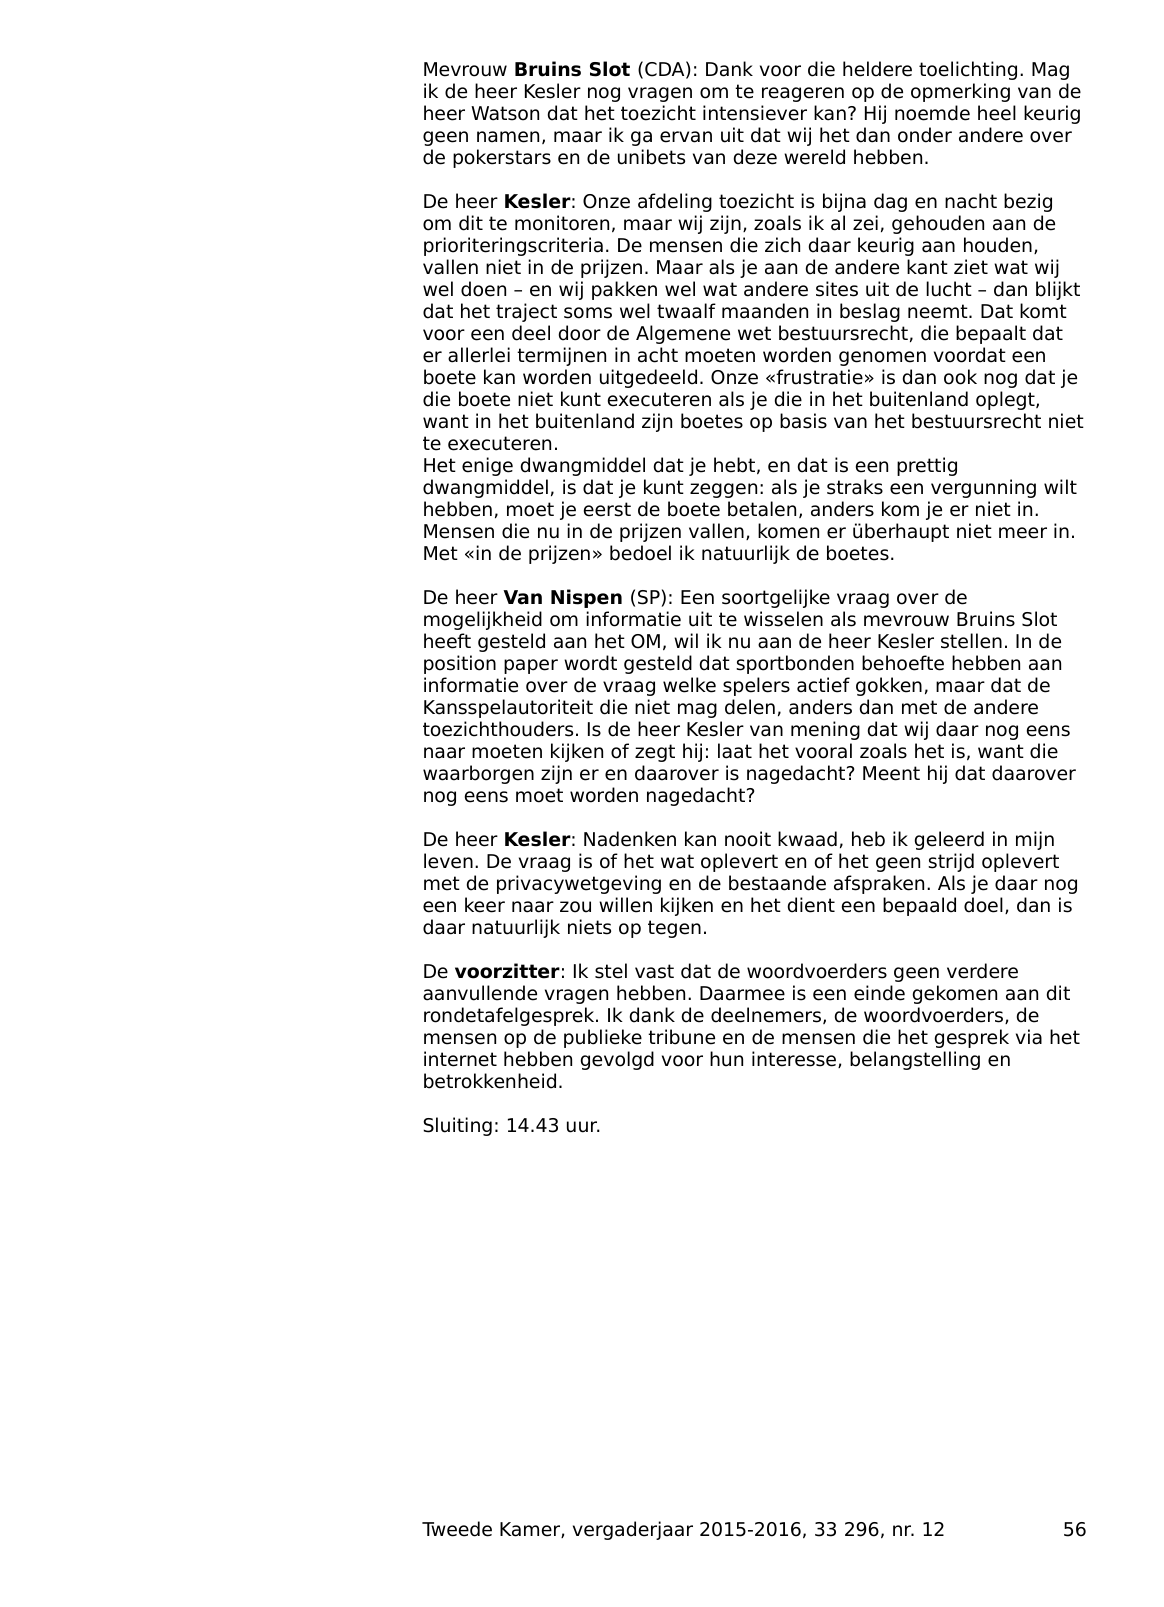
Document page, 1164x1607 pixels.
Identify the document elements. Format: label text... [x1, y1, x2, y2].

text De heer Kesler: Nadenken kan nooit kwaad, heb ik geleerd in mijn leven. De vraag is of het wat oplevert en of het geen strijd oplevert met de privacywetgeving en de bestaande afspraken. Als je daar nog een keer naar zou willen kijken en het dient een bepaald doel, dan is daar natuurlijk niets op tegen. [422, 829, 1087, 939]
text Mevrouw Bruins Slot (CDA): Dank voor die heldere toelichting. Mag ik de heer Kesler nog vragen om te reageren op de opmerking van de heer Watson dat het toezicht intensiever kan? Hij noemde heel keurig geen namen, maar ik ga ervan uit dat wij het dan onder andere over de pokerstars en de unibets van deze wereld hebben. [422, 59, 1087, 169]
text De voorzitter: Ik stel vast dat de woordvoerders geen verdere aanvullende vragen hebben. Daarmee is een einde gekomen aan dit rondetafelgesprek. Ik dank de deelnemers, de woordvoerders, de mensen op de publieke tribune en de mensen die het gesprek via het internet hebben gevolgd voor hun interesse, belangstelling en betrokkenheid. [422, 961, 1087, 1093]
text De heer Kesler: Onze afdeling toezicht is bijna dag en nacht bezig om dit te monitoren, maar wij zijn, zoals ik al zei, gehouden aan de prioriteringscriteria. De mensen die zich daar keurig aan houden, vallen niet in de prijzen. Maar als je aan de andere kant ziet wat wij wel doen – en wij pakken wel wat andere sites uit de lucht – dan blijkt dat het traject soms wel twaalf maanden in beslag neemt. Dat komt voor een deel door de Algemene wet bestuursrecht, die bepaalt dat er allerlei termijnen in acht moeten worden genomen voordat een boete kan worden uitgedeeld. Onze «frustratie» is dan ook nog dat je die boete niet kunt executeren als je die in het buitenland oplegt, want in het buitenland zijn boetes op basis van het bestuursrecht niet te executeren. [422, 191, 1087, 455]
text De heer Van Nispen (SP): Een soortgelijke vraag over de mogelijkheid om informatie uit te wisselen als mevrouw Bruins Slot heeft gesteld aan het OM, wil ik nu aan de heer Kesler stellen. In de position paper wordt gesteld dat sportbonden behoefte hebben aan informatie over de vraag welke spelers actief gokken, maar dat de Kansspelautoriteit die niet mag delen, anders dan met de andere toezichthouders. Is de heer Kesler van mening dat wij daar nog eens naar moeten kijken of zegt hij: laat het vooral zoals het is, want die waarborgen zijn er en daarover is nagedacht? Meent hij dat daarover nog eens moet worden nagedacht? [422, 587, 1087, 807]
text Het enige dwangmiddel dat je hebt, en dat is een prettig dwangmiddel, is dat je kunt zeggen: als je straks een vergunning wilt hebben, moet je eerst de boete betalen, anders kom je er niet in. Mensen die nu in de prijzen vallen, komen er überhaupt niet meer in. Met «in de prijzen» bedoel ik natuurlijk de boetes. [422, 455, 1087, 565]
text Sluiting: 14.43 uur. [422, 1115, 1087, 1137]
